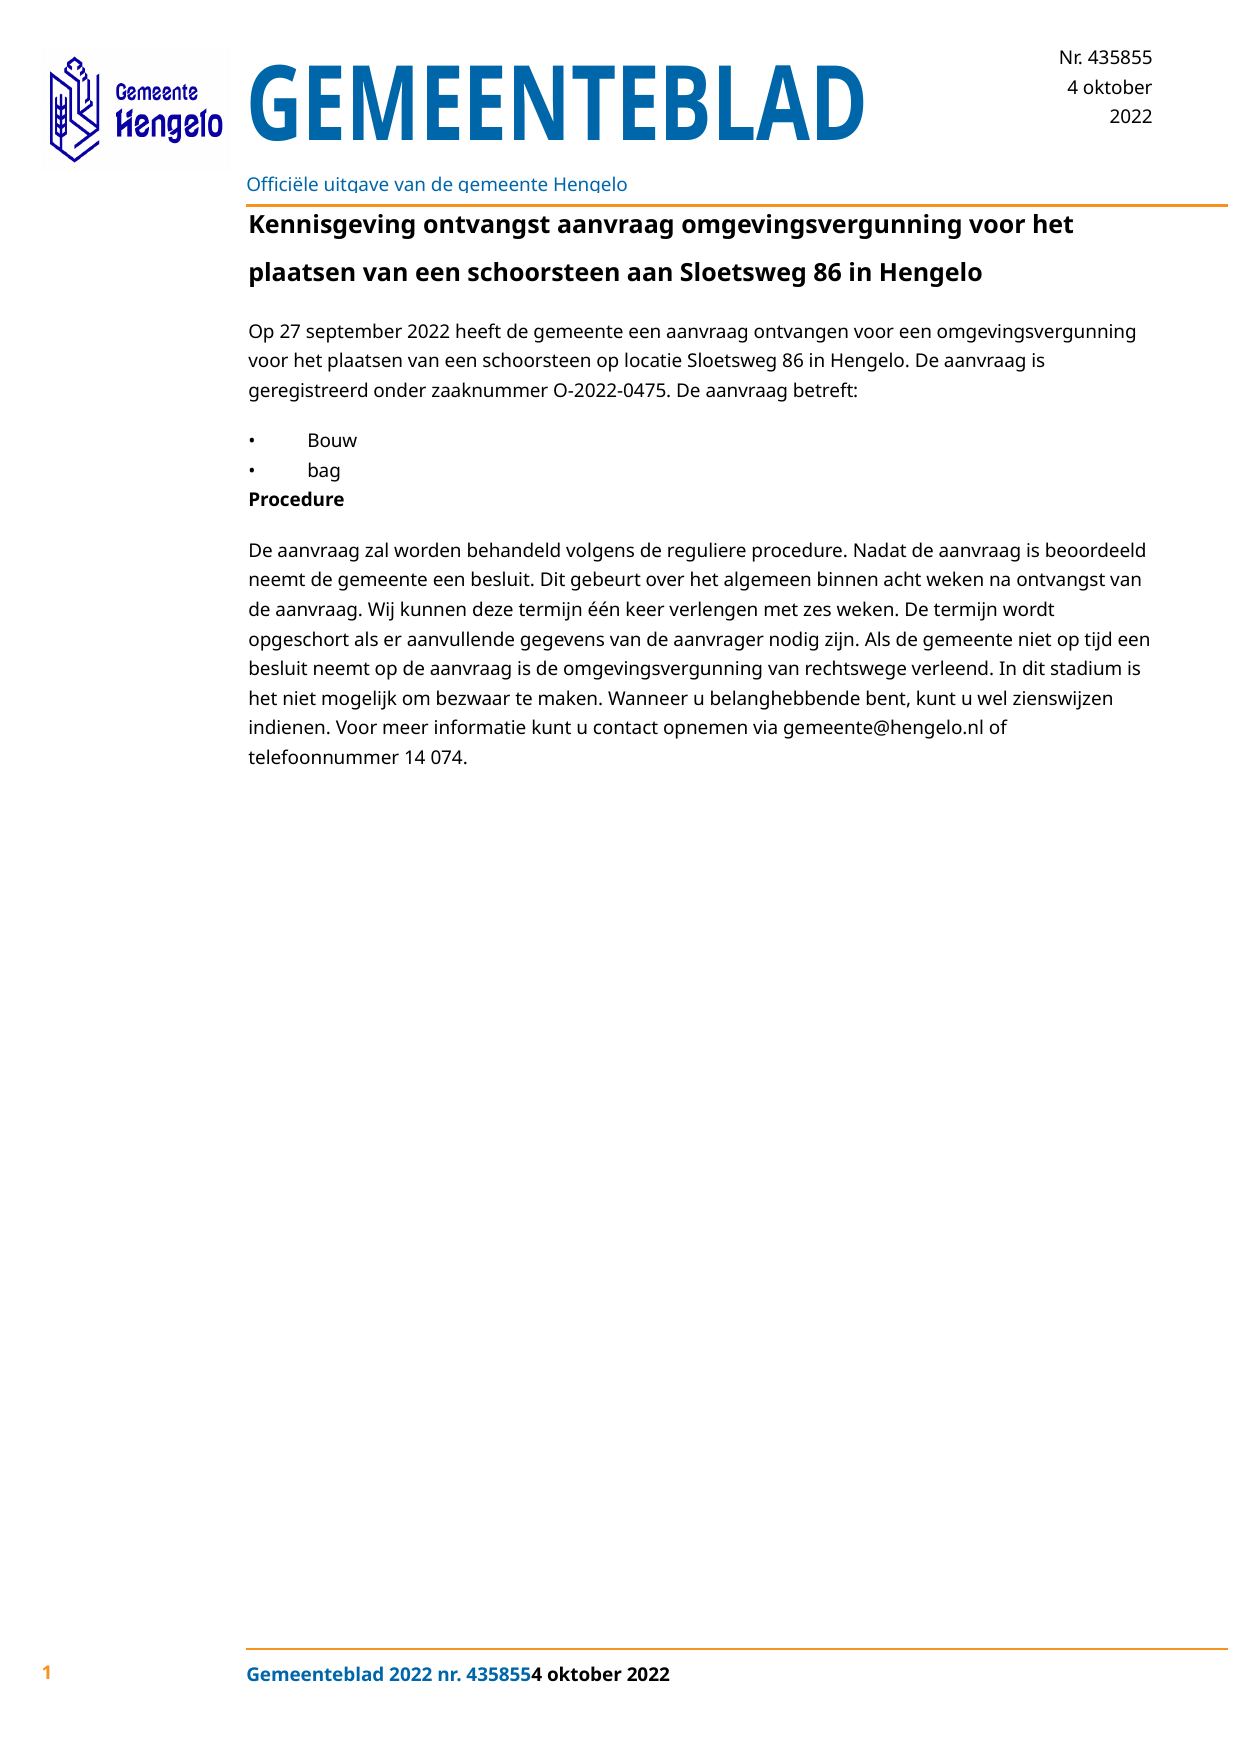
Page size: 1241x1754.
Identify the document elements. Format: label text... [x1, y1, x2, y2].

text Kennisgeving ontvangst aanvraag omgevingsvergunning voor het plaatsen van een schoorsteen aan Sloetsweg 86 in Hengelo [248, 207, 1152, 288]
text Op 27 september 2022 heeft de gemeente een aanvraag ontvangen voor een omgevingsvergunning voor het plaatsen van een schoorsteen op locatie Sloetsweg 86 in Hengelo. De aanvraag is geregistreerd onder zaaknummer O-2022-0475. De aanvraag betreft: [248, 318, 1152, 403]
text Procedure [248, 487, 1152, 512]
text De aanvraag zal worden behandeld volgens de reguliere procedure. Nadat de aanvraag is beoordeeld neemt de gemeente een besluit. Dit gebeurt over het algemeen binnen acht weken na ontvangst van de aanvraag. Wij kunnen deze termijn één keer verlengen met zes weken. De termijn wordt opgeschort als er aanvullende gegevens van de aanvrager nodig zijn. Als de gemeente niet op tijd een besluit neemt op de aanvraag is de omgevingsvergunning van rechtswege verleend. In dit stadium is het niet mogelijk om bezwaar te maken. Wanneer u belanghebbende bent, kunt u wel zienswijzen indienen. Voor meer informatie kunt u contact opnemen via gemeente@hengelo.nl of telefoonnummer 14 074. [248, 537, 1152, 770]
list bag [248, 457, 1152, 483]
list Bouw [248, 427, 1152, 453]
picture [41, 47, 231, 172]
